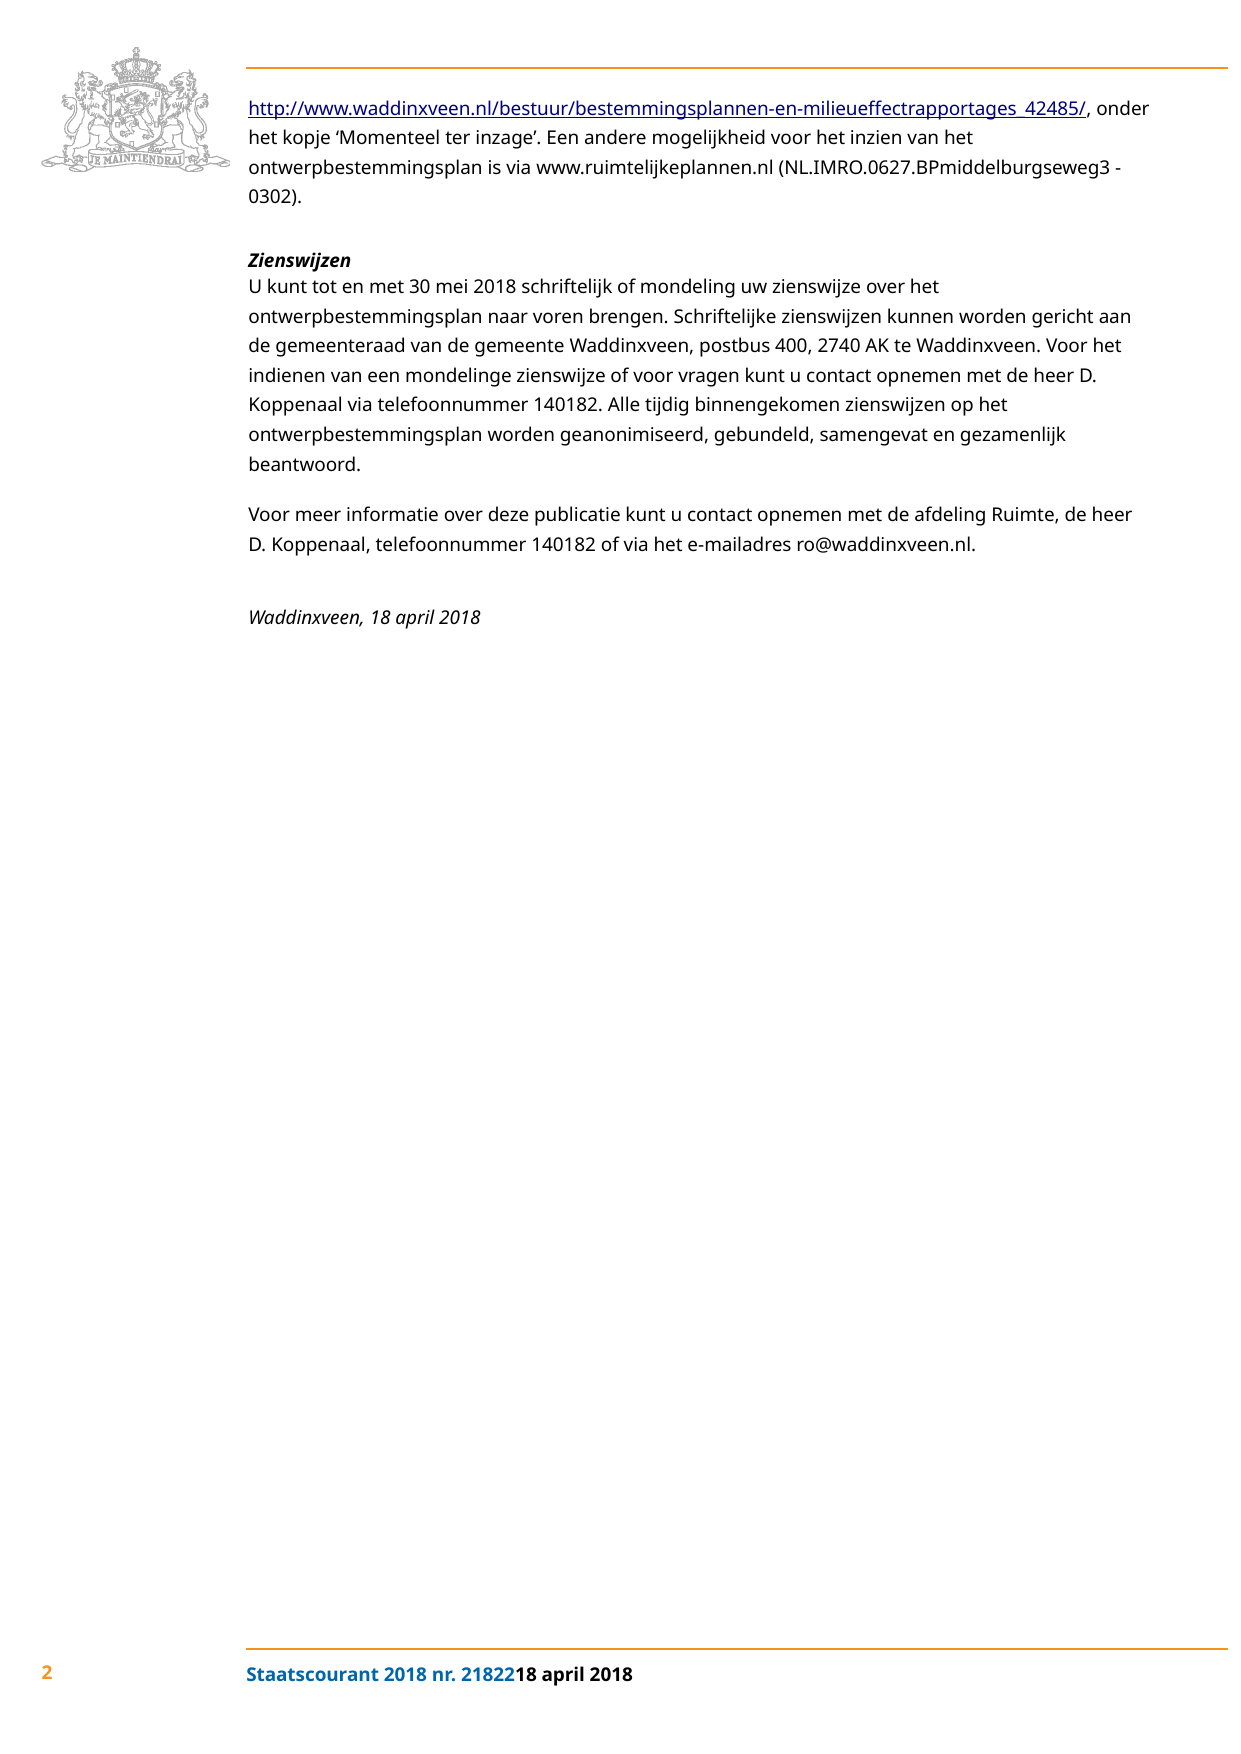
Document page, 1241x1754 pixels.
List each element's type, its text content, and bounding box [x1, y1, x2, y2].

text Voor meer informatie over deze publicatie kunt u contact opnemen met de afdeling Ruimte, de heer D. Koppenaal, telefoonnummer 140182 of via het e-mailadres ro@waddinxveen.nl. [248, 501, 1152, 556]
text U kunt tot en met 30 mei 2018 schriftelijk of mondeling uw zienswijze over het ontwerpbestemmingsplan naar voren brengen. Schriftelijke zienswijzen kunnen worden gericht aan de gemeenteraad van de gemeente Waddinxveen, postbus 400, 2740 AK te Waddinxveen. Voor het indienen van een mondelinge zienswijze of voor vragen kunt u contact opnemen met de heer D. Koppenaal via telefoonnummer 140182. Alle tijdig binnengekomen zienswijzen op het ontwerpbestemmingsplan worden geanonimiseerd, gebundeld, samengevat en gezamenlijk beantwoord. [248, 273, 1152, 476]
text http://www.waddinxveen.nl/bestuur/bestemmingsplannen-en-milieueffectrapportages_42485/, onder het kopje ‘Momenteel ter inzage’. Een andere mogelijkheid voor het inzien van het ontwerpbestemmingsplan is via www.ruimtelijkeplannen.nl (NL.IMRO.0627.BPmiddelburgseweg3 -0302). [248, 95, 1152, 209]
text Waddinxveen, 18 april 2018 [248, 604, 1152, 630]
picture [41, 47, 231, 172]
text Zienswijzen [248, 247, 1152, 273]
